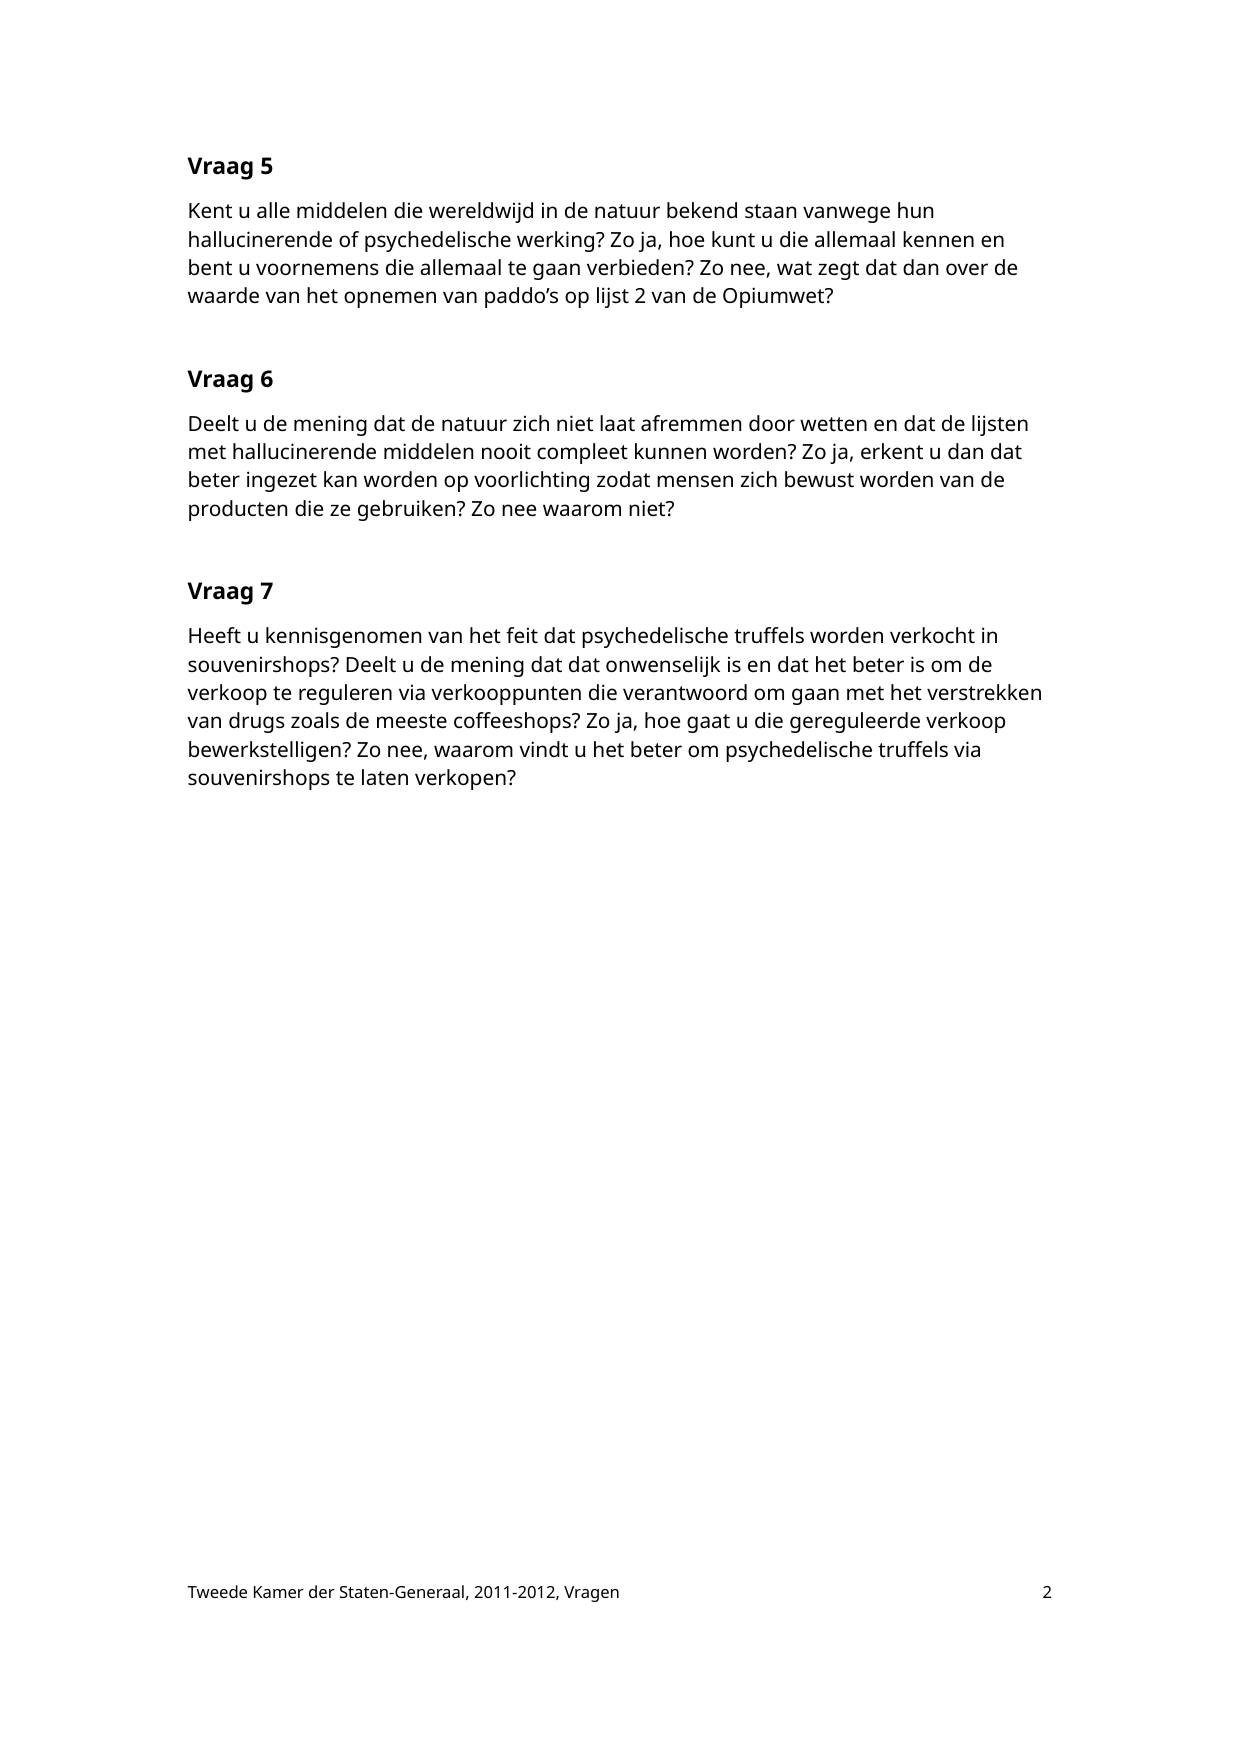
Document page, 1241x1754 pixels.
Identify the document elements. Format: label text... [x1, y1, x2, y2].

text Deelt u de mening dat de natuur zich niet laat afremmen door wetten en dat de lijsten met hallucinerende middelen nooit compleet kunnen worden? Zo ja, erkent u dan dat beter ingezet kan worden op voorlichting zodat mensen zich bewust worden van de producten die ze gebruiken? Zo nee waarom niet? [187, 409, 1053, 522]
text Kent u alle middelen die wereldwijd in de natuur bekend staan vanwege hun hallucinerende of psychedelische werking? Zo ja, hoe kunt u die allemaal kennen en bent u voornemens die allemaal te gaan verbieden? Zo nee, wat zegt dat dan over de waarde van het opnemen van paddo’s op lijst 2 van de Opiumwet? [187, 196, 1053, 310]
subtitle Vraag 7 [187, 575, 1053, 606]
subtitle Vraag 6 [187, 362, 1053, 394]
text Heeft u kennisgenomen van het feit dat psychedelische truffels worden verkocht in souvenirshops? Deelt u de mening dat dat onwenselijk is en dat het beter is om de verkoop te reguleren via verkooppunten die verantwoord om gaan met het verstrekken van drugs zoals de meeste coffeeshops? Zo ja, hoe gaat u die gereguleerde verkoop bewerkstelligen? Zo nee, waarom vindt u het beter om psychedelische truffels via souvenirshops te laten verkopen? [187, 621, 1053, 792]
subtitle Vraag 5 [187, 150, 1053, 181]
